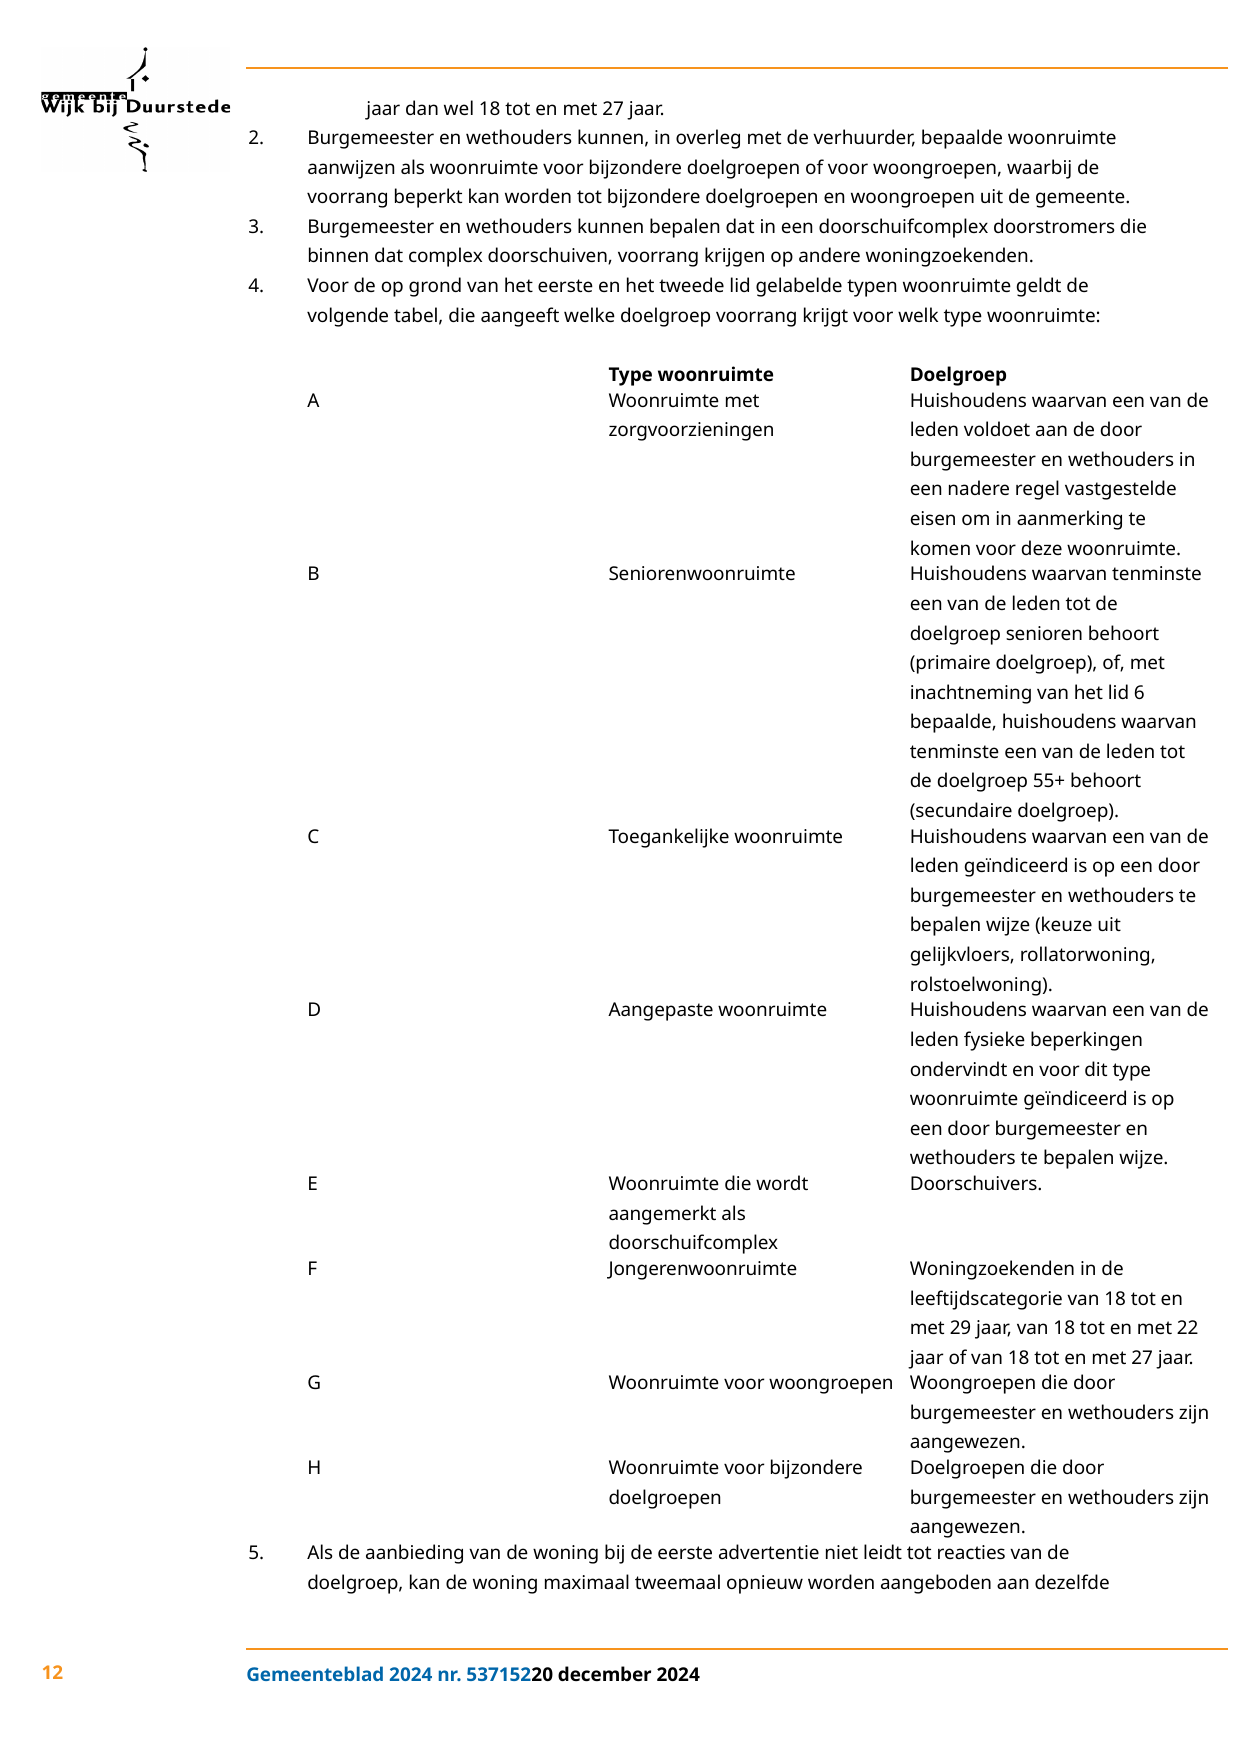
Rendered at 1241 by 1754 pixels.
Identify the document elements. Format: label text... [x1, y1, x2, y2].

table_cell Huishoudens waarvan een van de leden voldoet aan de door burgemeester en wethouders in een nadere regel vastgestelde eisen om in aanmerking te komen voor deze woonruimte. [910, 387, 1211, 561]
table_cell B [307, 561, 608, 823]
table_cell Huishoudens waarvan een van de leden fysieke beperkingen ondervindt en voor dit type woonruimte geïndiceerd is op een door burgemeester en wethouders te bepalen wijze. [910, 997, 1211, 1170]
table_header Doelgroep [910, 361, 1211, 387]
table_cell Toegankelijke woonruimte [608, 823, 909, 997]
table_cell Doelgroepen die door burgemeester en wethouders zijn aangewezen. [910, 1455, 1211, 1539]
table_cell C [307, 823, 608, 997]
table_cell H [307, 1455, 608, 1539]
table_header Type woonruimte [608, 361, 909, 387]
picture [41, 47, 231, 172]
table_cell F [307, 1255, 608, 1369]
list Burgemeester en wethouders kunnen bepalen dat in een doorschuifcomplex doorstromers die binnen dat complex doorschuiven, voorrang krijgen op andere woningzoekenden. [248, 213, 1152, 268]
list jaar dan wel 18 tot en met 27 jaar. [307, 95, 1152, 121]
table_cell D [307, 997, 608, 1170]
table_cell Jongerenwoonruimte [608, 1255, 909, 1369]
table_cell Seniorenwoonruimte [608, 561, 909, 823]
table_header [307, 361, 608, 387]
table_cell Huishoudens waarvan een van de leden geïndiceerd is op een door burgemeester en wethouders te bepalen wijze (keuze uit gelijkvloers, rollatorwoning, rolstoelwoning). [910, 823, 1211, 997]
table_cell Woonruimte voor bijzondere doelgroepen [608, 1455, 909, 1539]
table_cell Doorschuivers. [910, 1170, 1211, 1255]
table_cell Woongroepen die door burgemeester en wethouders zijn aangewezen. [910, 1370, 1211, 1454]
table_cell Woonruimte die wordt aangemerkt als doorschuifcomplex [608, 1170, 909, 1255]
table_cell Aangepaste woonruimte [608, 997, 909, 1170]
list Voor de op grond van het eerste en het tweede lid gelabelde typen woonruimte geldt de volgende tabel, die aangeeft welke doelgroep voorrang krijgt voor welk type woonruimte: [248, 272, 1152, 328]
table_cell Woonruimte met zorgvoorzieningen [608, 387, 909, 561]
table_cell Woningzoekenden in de leeftijdscategorie van 18 tot en met 29 jaar, van 18 tot en met 22 jaar of van 18 tot en met 27 jaar. [910, 1255, 1211, 1369]
table_cell Huishoudens waarvan tenminste een van de leden tot de doelgroep senioren behoort (primaire doelgroep), of, met inachtneming van het lid 6 bepaalde, huishoudens waarvan tenminste een van de leden tot de doelgroep 55+ behoort (secundaire doelgroep). [910, 561, 1211, 823]
list Burgemeester en wethouders kunnen, in overleg met de verhuurder, bepaalde woonruimte aanwijzen als woonruimte voor bijzondere doelgroepen of voor woongroepen, waarbij de voorrang beperkt kan worden tot bijzondere doelgroepen en woongroepen uit de gemeente. [248, 124, 1152, 209]
table_cell A [307, 387, 608, 561]
table_cell G [307, 1370, 608, 1454]
table_cell Woonruimte voor woongroepen [608, 1370, 909, 1454]
table_cell E [307, 1170, 608, 1255]
list Als de aanbieding van de woning bij de eerste advertentie niet leidt tot reacties van de doelgroep, kan de woning maximaal tweemaal opnieuw worden aangeboden aan dezelfde [248, 1539, 1152, 1595]
